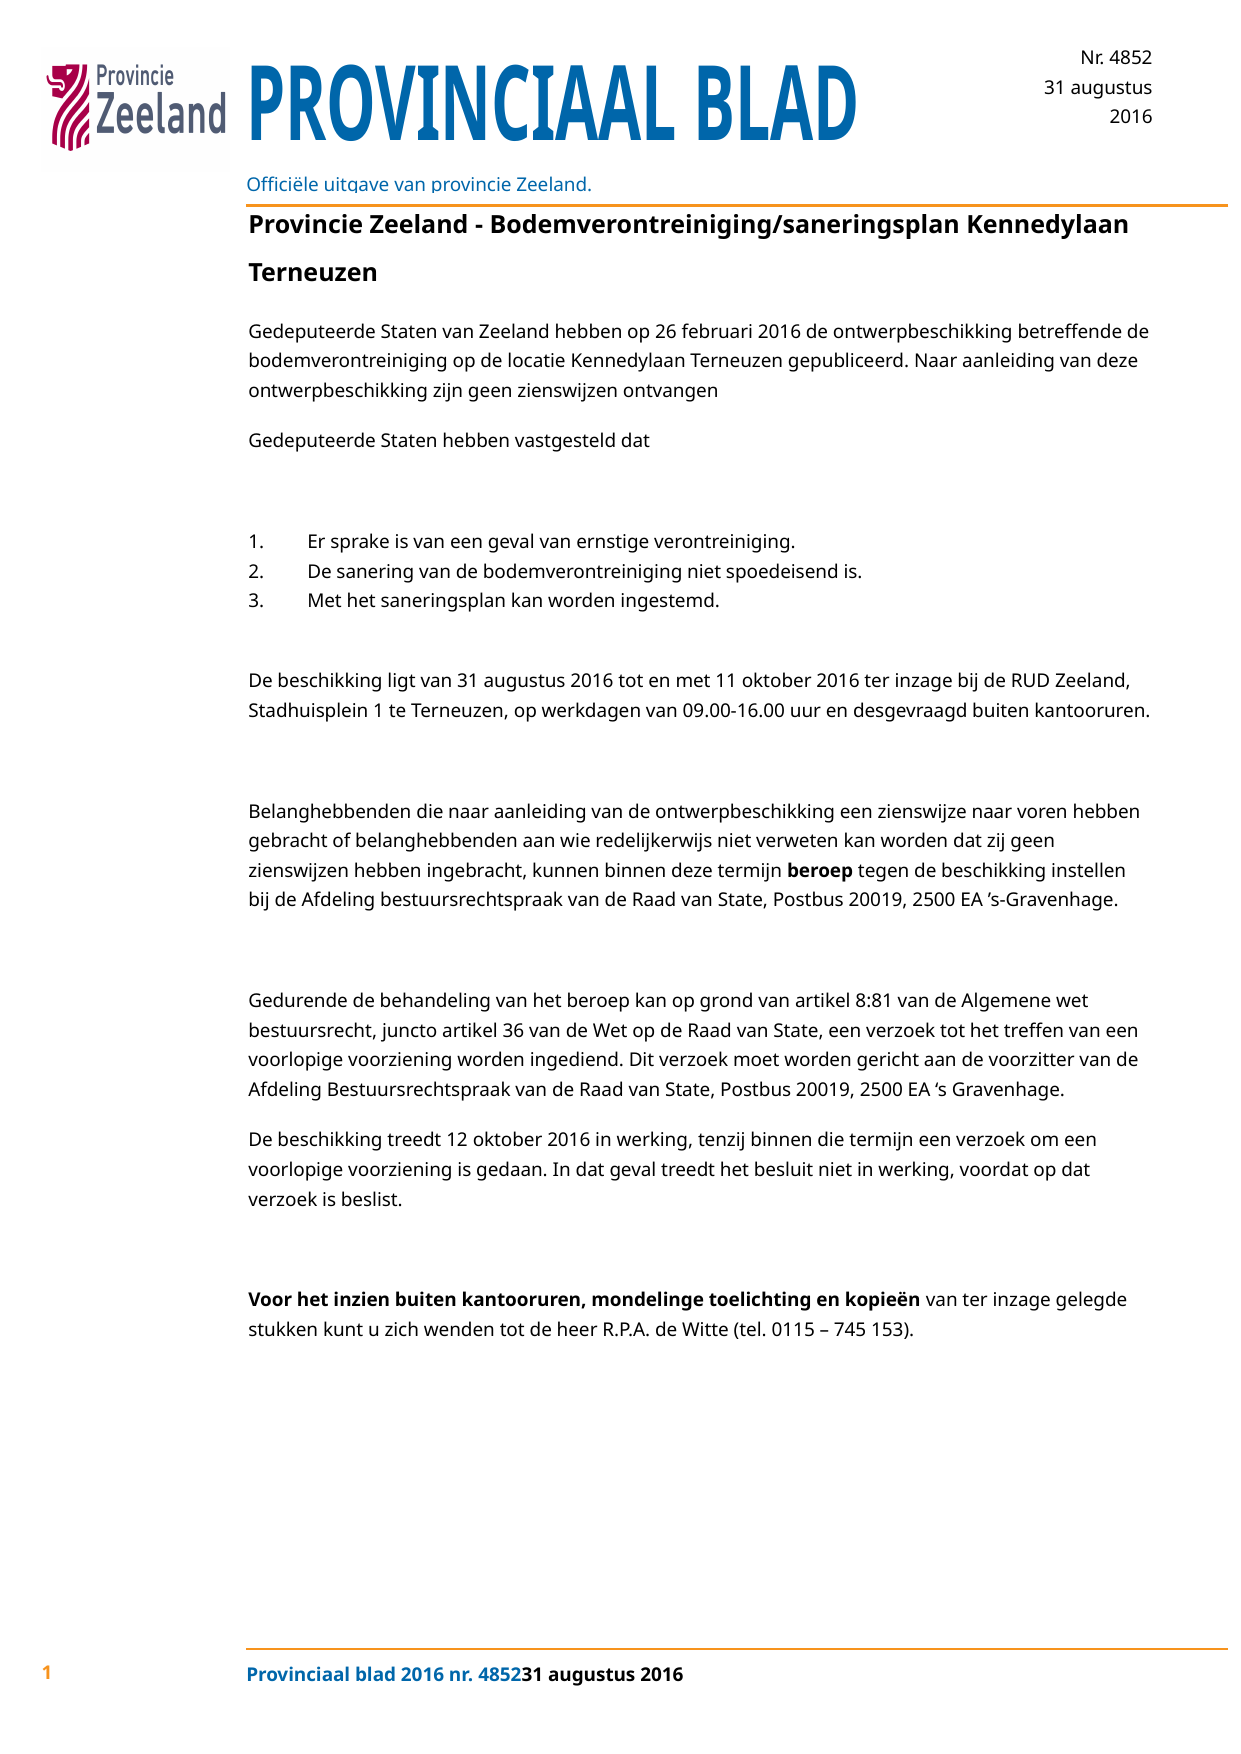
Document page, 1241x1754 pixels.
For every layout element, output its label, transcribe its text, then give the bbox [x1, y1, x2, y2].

picture [41, 47, 231, 172]
text Gedeputeerde Staten van Zeeland hebben op 26 februari 2016 de ontwerpbeschikking betreffende de bodemverontreiniging op de locatie Kennedylaan Terneuzen gepubliceerd. Naar aanleiding van deze ontwerpbeschikking zijn geen zienswijzen ontvangen [248, 318, 1152, 403]
list De sanering van de bodemverontreiniging niet spoedeisend is. [248, 558, 1152, 584]
list Met het saneringsplan kan worden ingestemd. [248, 587, 1152, 613]
list Er sprake is van een geval van ernstige verontreiniging. [248, 528, 1152, 554]
text Voor het inzien buiten kantooruren, mondelinge toelichting en kopieën van ter inzage gelegde stukken kunt u zich wenden tot de heer R.P.A. de Witte (tel. 0115 – 745 153). [248, 1287, 1152, 1342]
text De beschikking treedt 12 oktober 2016 in werking, tenzij binnen die termijn een verzoek om een voorlopige voorziening is gedaan. In dat geval treedt het besluit niet in werking, voordat op dat verzoek is beslist. [248, 1127, 1152, 1212]
text De beschikking ligt van 31 augustus 2016 tot en met 11 oktober 2016 ter inzage bij de RUD Zeeland, Stadhuisplein 1 te Terneuzen, op werkda­gen van 09.00-16.00 uur en desgevraagd buiten kantooruren. [248, 667, 1152, 723]
text Gedeputeerde Staten hebben vastgesteld dat [248, 427, 1152, 453]
text Gedurende de behandeling van het beroep kan op grond van artikel 8:81 van de Algemene wet bestuursrecht, juncto artikel 36 van de Wet op de Raad van State, een verzoek tot het treffen van een voorlopige voorziening worden ingediend. Dit verzoek moet worden gericht aan de voorzitter van de Afdeling Bestuursrechtspraak van de Raad van State, Postbus 20019, 2500 EA ‘s Gravenhage. [248, 987, 1152, 1102]
text Belanghebbenden die naar aanleiding van de ontwerpbeschikking een zienswijze naar voren hebben gebracht of belanghebbenden aan wie redelijkerwijs niet verweten kan worden dat zij geen zienswijzen hebben ingebracht, kunnen binnen deze termijn beroep tegen de beschikking instellen bij de Afdeling bestuursrechtspraak van de Raad van State, Postbus 20019, 2500 EA ’s-Gravenhage. [248, 798, 1152, 912]
text Provincie Zeeland - Bodemverontreiniging/saneringsplan Kennedylaan Terneuzen [248, 207, 1152, 288]
